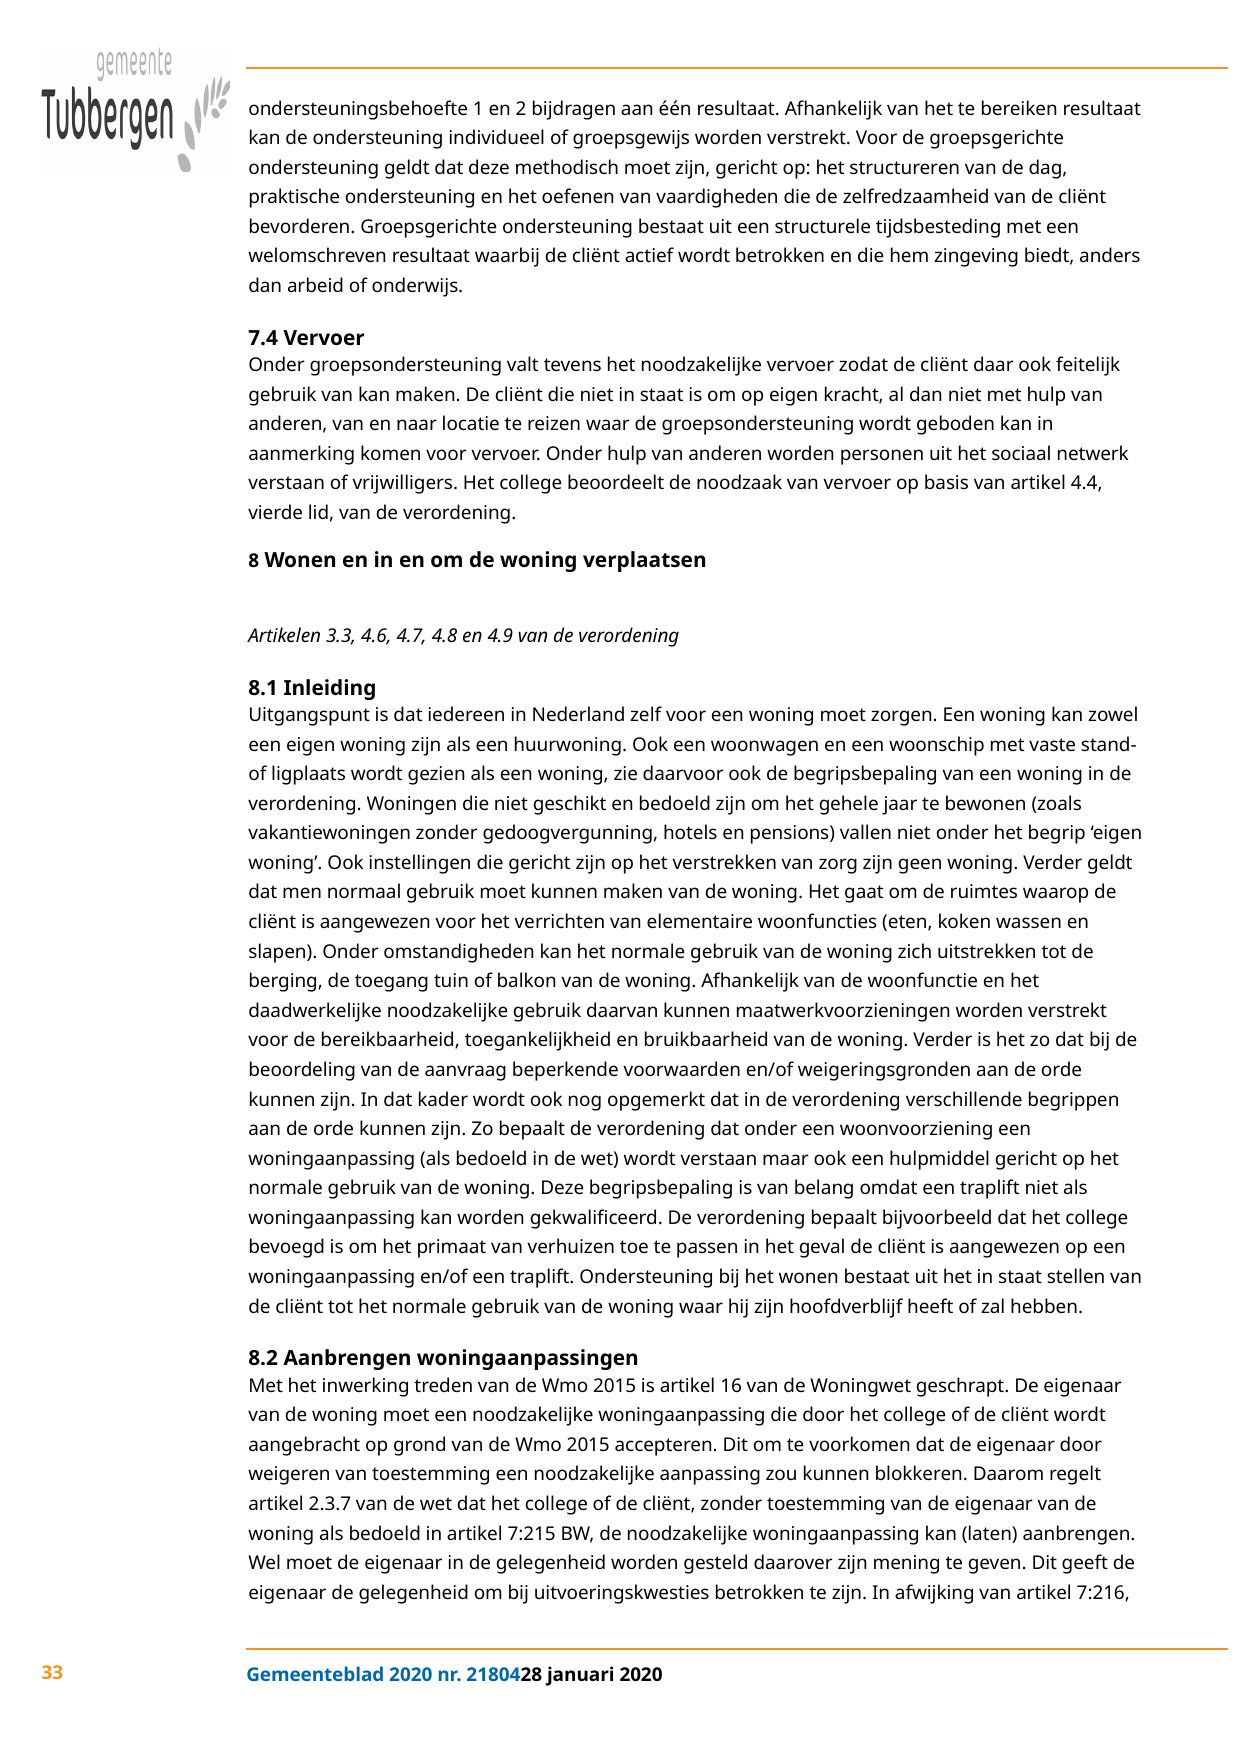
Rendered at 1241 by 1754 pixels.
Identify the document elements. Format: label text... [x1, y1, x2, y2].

text Met het inwerking treden van de Wmo 2015 is artikel 16 van de Woningwet geschrapt. De eigenaar van de woning moet een noodzakelijke woningaanpassing die door het college of de cliënt wordt aangebracht op grond van de Wmo 2015 accepteren. Dit om te voorkomen dat de eigenaar door weigeren van toestemming een noodzakelijke aanpassing zou kunnen blokkeren. Daarom regelt artikel 2.3.7 van de wet dat het college of de cliënt, zonder toestemming van de eigenaar van de woning als bedoeld in artikel 7:215 BW, de noodzakelijke woningaanpassing kan (laten) aanbrengen. Wel moet de eigenaar in de gelegenheid worden gesteld daarover zijn mening te geven. Dit geeft de eigenaar de gelegenheid om bij uitvoeringskwesties betrokken te zijn. In afwijking van artikel 7:216, [248, 1372, 1152, 1604]
text Uitgangspunt is dat iedereen in Nederland zelf voor een woning moet zorgen. Een woning kan zowel een eigen woning zijn als een huurwoning. Ook een woonwagen en een woonschip met vaste stand- of ligplaats wordt gezien als een woning, zie daarvoor ook de begripsbepaling van een woning in de verordening. Woningen die niet geschikt en bedoeld zijn om het gehele jaar te bewonen (zoals vakantiewoningen zonder gedoogvergunning, hotels en pensions) vallen niet onder het begrip ‘eigen woning’. Ook instellingen die gericht zijn op het verstrekken van zorg zijn geen woning. Verder geldt dat men normaal gebruik moet kunnen maken van de woning. Het gaat om de ruimtes waarop de cliënt is aangewezen voor het verrichten van elementaire woonfuncties (eten, koken wassen en slapen). Onder omstandigheden kan het normale gebruik van de woning zich uitstrekken tot de berging, de toegang tuin of balkon van de woning. Afhankelijk van de woonfunctie en het daadwerkelijke noodzakelijke gebruik daarvan kunnen maatwerkvoorzieningen worden verstrekt voor de bereikbaarheid, toegankelijkheid en bruikbaarheid van de woning. Verder is het zo dat bij de beoordeling van de aanvraag beperkende voorwaarden en/of weigeringsgronden aan de orde kunnen zijn. In dat kader wordt ook nog opgemerkt dat in de verordening verschillende begrippen aan de orde kunnen zijn. Zo bepaalt de verordening dat onder een woonvoorziening een woningaanpassing (als bedoeld in de wet) wordt verstaan maar ook een hulpmiddel gericht op het normale gebruik van de woning. Deze begripsbepaling is van belang omdat een traplift niet als woningaanpassing kan worden gekwalificeerd. De verordening bepaalt bijvoorbeeld dat het college bevoegd is om het primaat van verhuizen toe te passen in het geval de cliënt is aangewezen op een woningaanpassing en/of een traplift. Ondersteuning bij het wonen bestaat uit het in staat stellen van de cliënt tot het normale gebruik van de woning waar hij zijn hoofdverblijf heeft of zal hebben. [248, 701, 1152, 1319]
text ondersteuningsbehoefte 1 en 2 bijdragen aan één resultaat. Afhankelijk van het te bereiken resultaat kan de ondersteuning individueel of groepsgewijs worden verstrekt. Voor de groepsgerichte ondersteuning geldt dat deze methodisch moet zijn, gericht op: het structureren van de dag, praktische ondersteuning en het oefenen van vaardigheden die de zelfredzaamheid van de cliënt bevorderen. Groepsgerichte ondersteuning bestaat uit een structurele tijdsbesteding met een welomschreven resultaat waarbij de cliënt actief wordt betrokken en die hem zingeving biedt, anders dan arbeid of onderwijs. [248, 95, 1152, 298]
text 8.2 Aanbrengen woningaanpassingen [248, 1343, 1152, 1372]
text 8.1 Inleiding [248, 673, 1152, 701]
text 7.4 Vervoer [248, 323, 1152, 351]
text 8 Wonen en in en om de woning verplaatsen [248, 545, 1152, 573]
text Onder groepsondersteuning valt tevens het noodzakelijke vervoer zodat de cliënt daar ook feitelijk gebruik van kan maken. De cliënt die niet in staat is om op eigen kracht, al dan niet met hulp van anderen, van en naar locatie te reizen waar de groepsondersteuning wordt geboden kan in aanmerking komen voor vervoer. Onder hulp van anderen worden personen uit het sociaal netwerk verstaan of vrijwilligers. Het college beoordeelt de noodzaak van vervoer op basis van artikel 4.4, vierde lid, van de verordening. [248, 351, 1152, 525]
picture [41, 47, 231, 172]
text Artikelen 3.3, 4.6, 4.7, 4.8 en 4.9 van de verordening [248, 622, 1152, 648]
